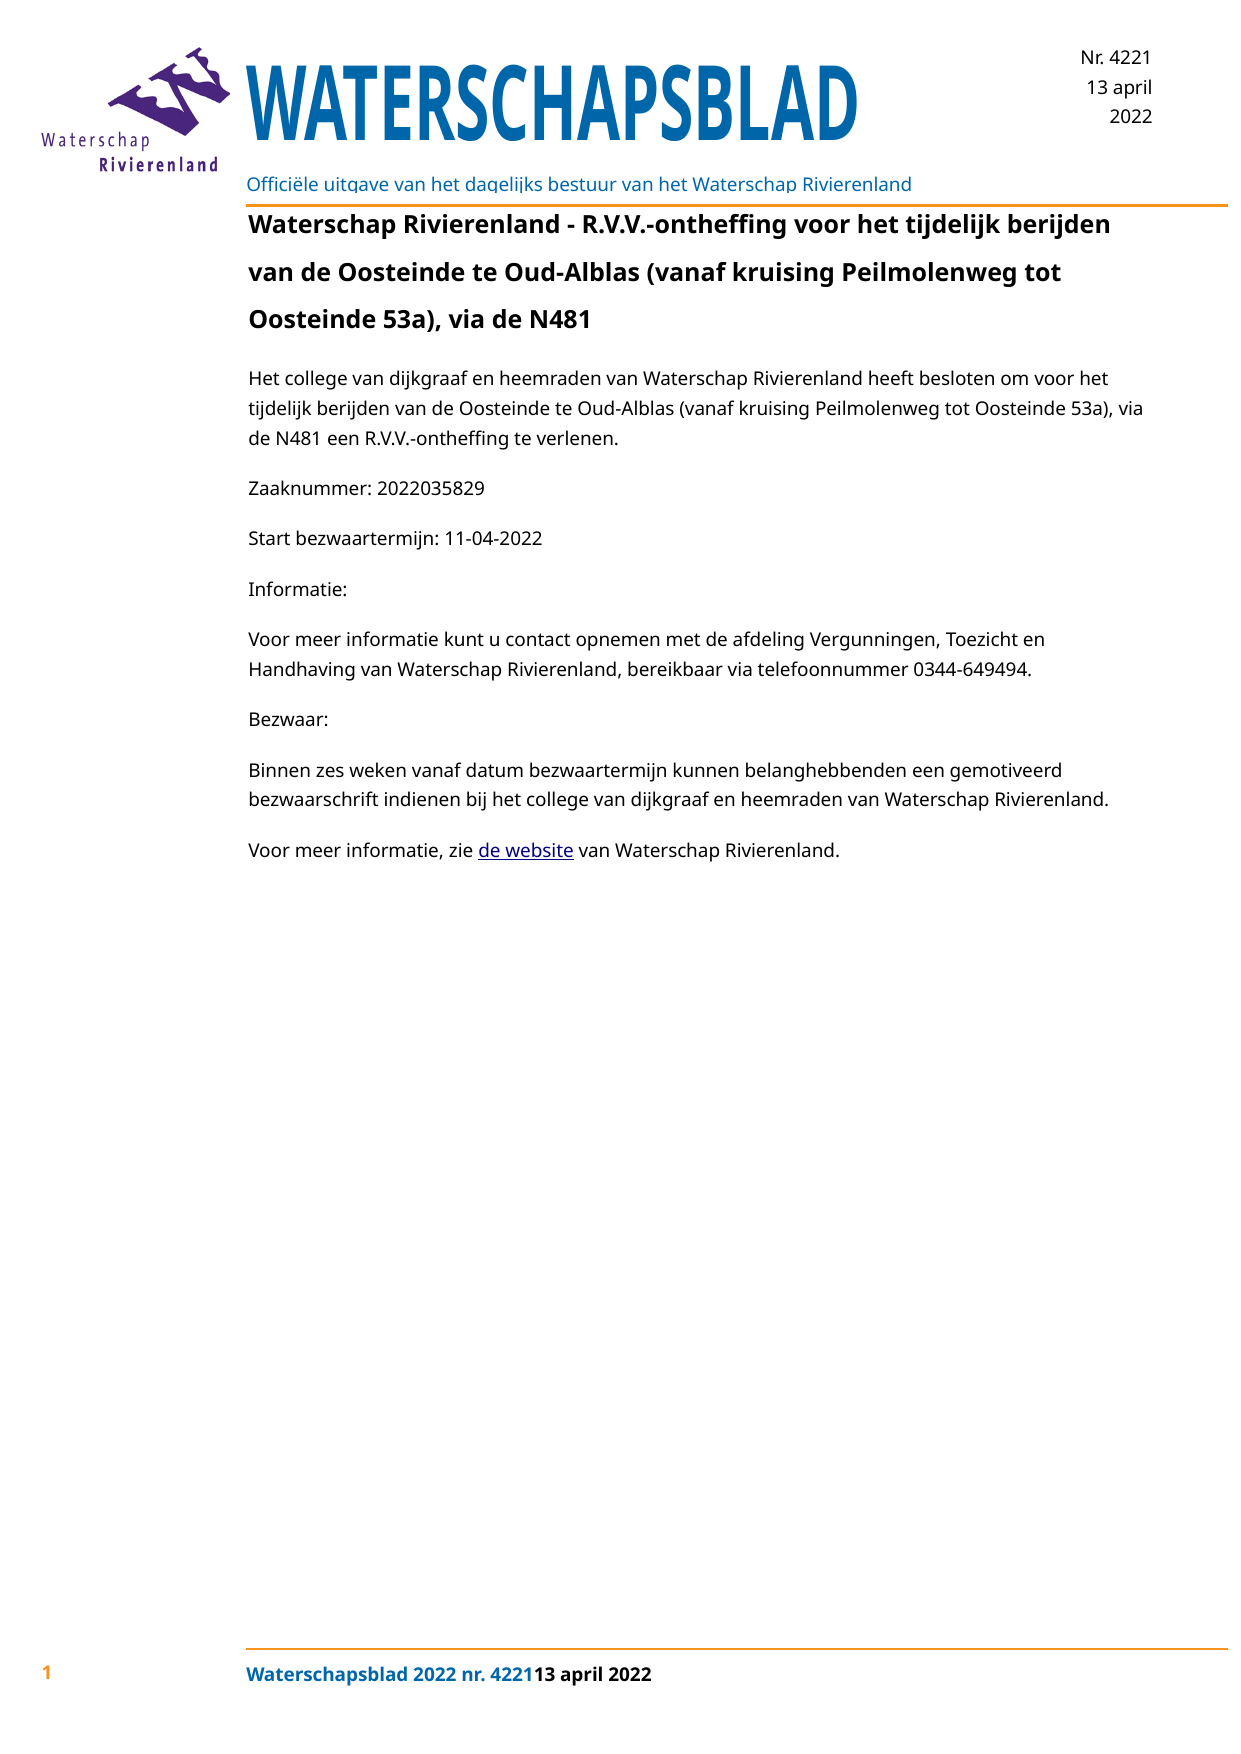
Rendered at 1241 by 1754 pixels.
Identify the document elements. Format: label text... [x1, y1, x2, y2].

text Voor meer informatie, zie de website van Waterschap Rivierenland. [248, 837, 1152, 862]
text Het college van dijkgraaf en heemraden van Waterschap Rivierenland heeft besloten om voor het tijdelijk berijden van de Oosteinde te Oud-Alblas (vanaf kruising Peilmolenweg tot Oosteinde 53a), via de N481 een R.V.V.-ontheffing te verlenen. [248, 366, 1152, 450]
text Informatie: [248, 576, 1152, 602]
text Voor meer informatie kunt u contact opnemen met de afdeling Vergunningen, Toezicht en Handhaving van Waterschap Rivierenland, bereikbaar via telefoonnummer 0344-649494. [248, 626, 1152, 682]
text Zaaknummer: 2022035829 [248, 475, 1152, 501]
picture [41, 47, 231, 172]
text Waterschap Rivierenland - R.V.V.-ontheffing voor het tijdelijk berijden van de Oosteinde te Oud-Alblas (vanaf kruising Peilmolenweg tot Oosteinde 53a), via de N481 [248, 207, 1152, 336]
text Start bezwaartermijn: 11-04-2022 [248, 526, 1152, 551]
text Bezwaar: [248, 706, 1152, 732]
text Binnen zes weken vanaf datum bezwaartermijn kunnen belanghebbenden een gemotiveerd bezwaarschrift indienen bij het college van dijkgraaf en heemraden van Waterschap Rivierenland. [248, 757, 1152, 812]
